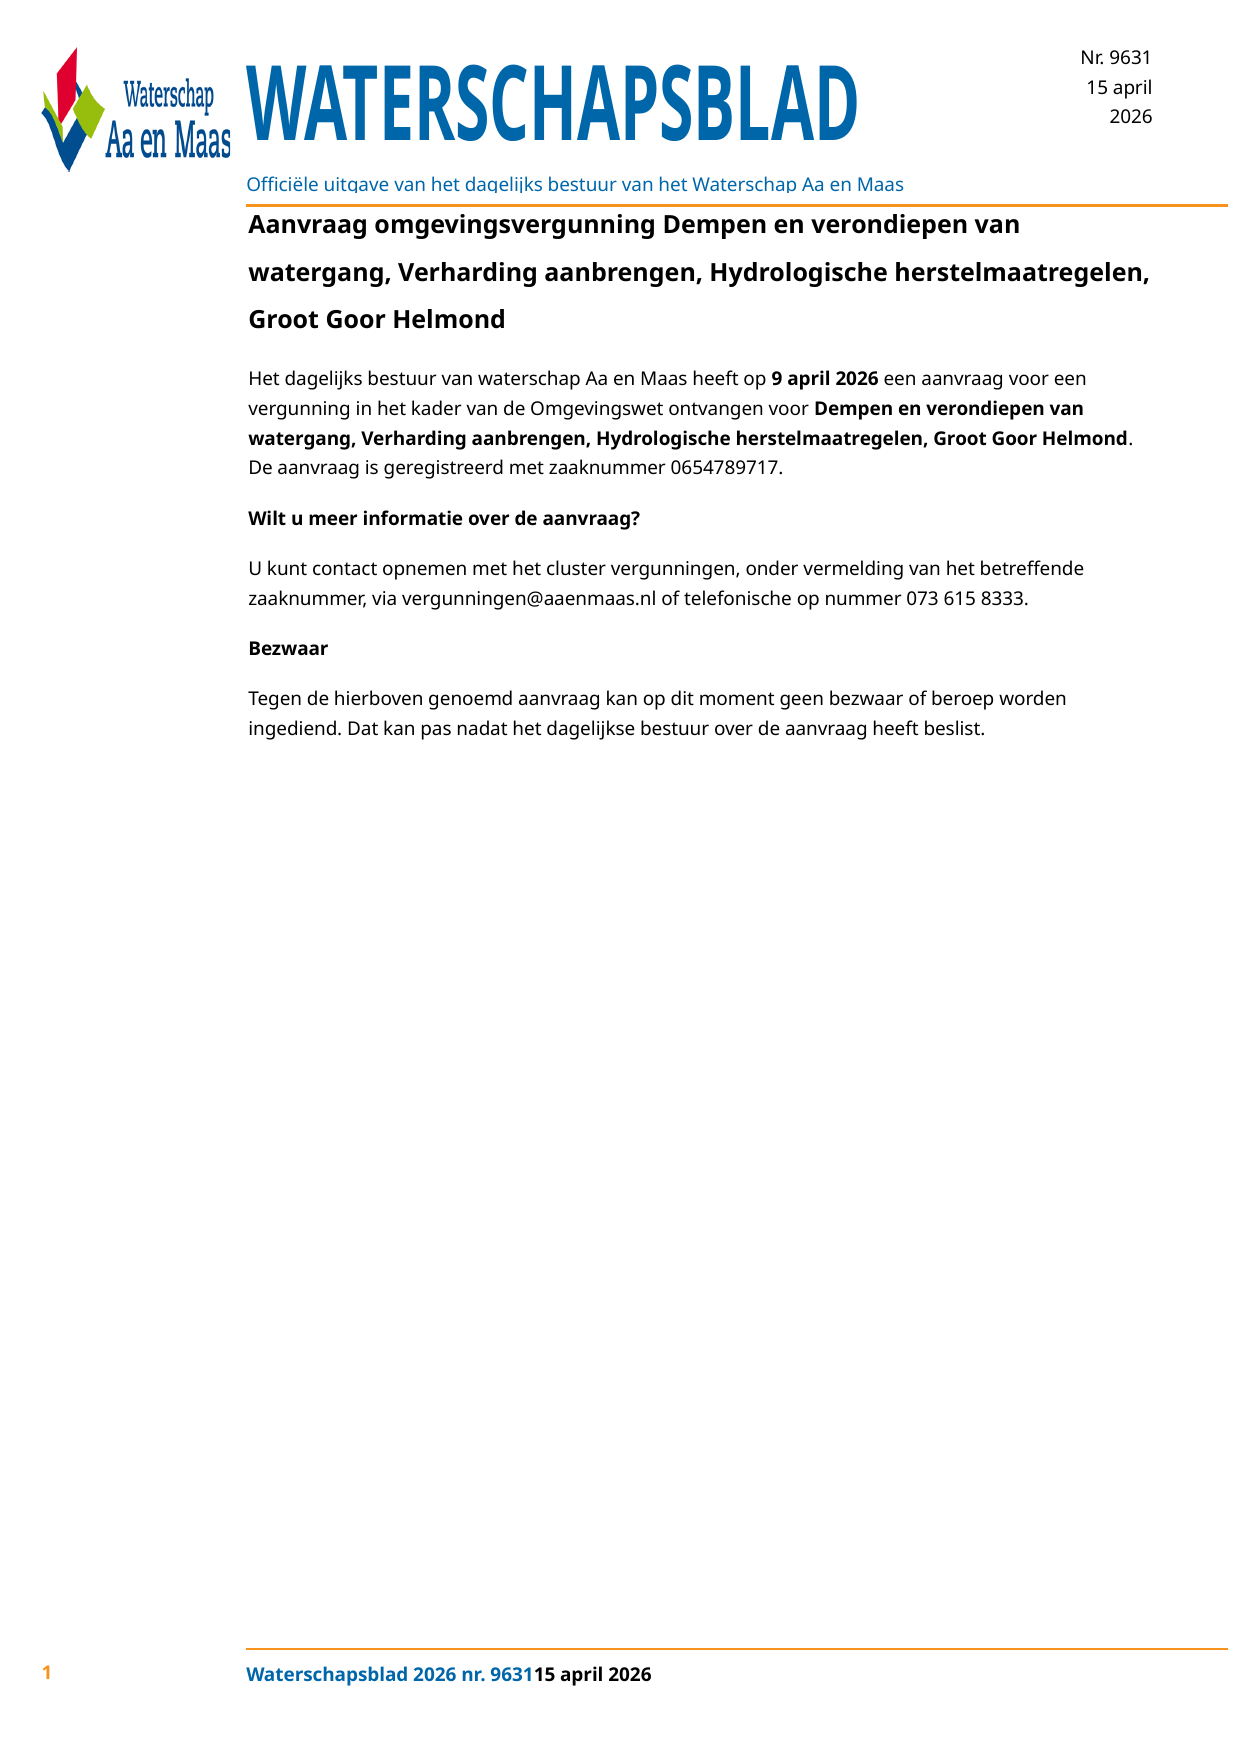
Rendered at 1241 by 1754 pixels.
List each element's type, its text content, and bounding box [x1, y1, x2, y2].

text Bezwaar [248, 635, 1152, 661]
text Het dagelijks bestuur van waterschap Aa en Maas heeft op 9 april 2026 een aanvraag voor een vergunning in het kader van de Omgevingswet ontvangen voor Dempen en verondiepen van watergang, Verharding aanbrengen, Hydrologische herstelmaatregelen, Groot Goor Helmond. De aanvraag is geregistreerd met zaaknummer 0654789717. [248, 366, 1152, 480]
text U kunt contact opnemen met het cluster vergunningen, onder vermelding van het betreffende zaaknummer, via vergunningen@aaenmaas.nl of telefonische op nummer 073 615 8333. [248, 555, 1152, 610]
text Tegen de hierboven genoemd aanvraag kan op dit moment geen bezwaar of beroep worden ingediend. Dat kan pas nadat het dagelijkse bestuur over de aanvraag heeft beslist. [248, 686, 1152, 741]
text Wilt u meer informatie over de aanvraag? [248, 505, 1152, 530]
picture [41, 47, 231, 172]
text Aanvraag omgevingsvergunning Dempen en verondiepen van watergang, Verharding aanbrengen, Hydrologische herstelmaatregelen, Groot Goor Helmond [248, 207, 1152, 336]
